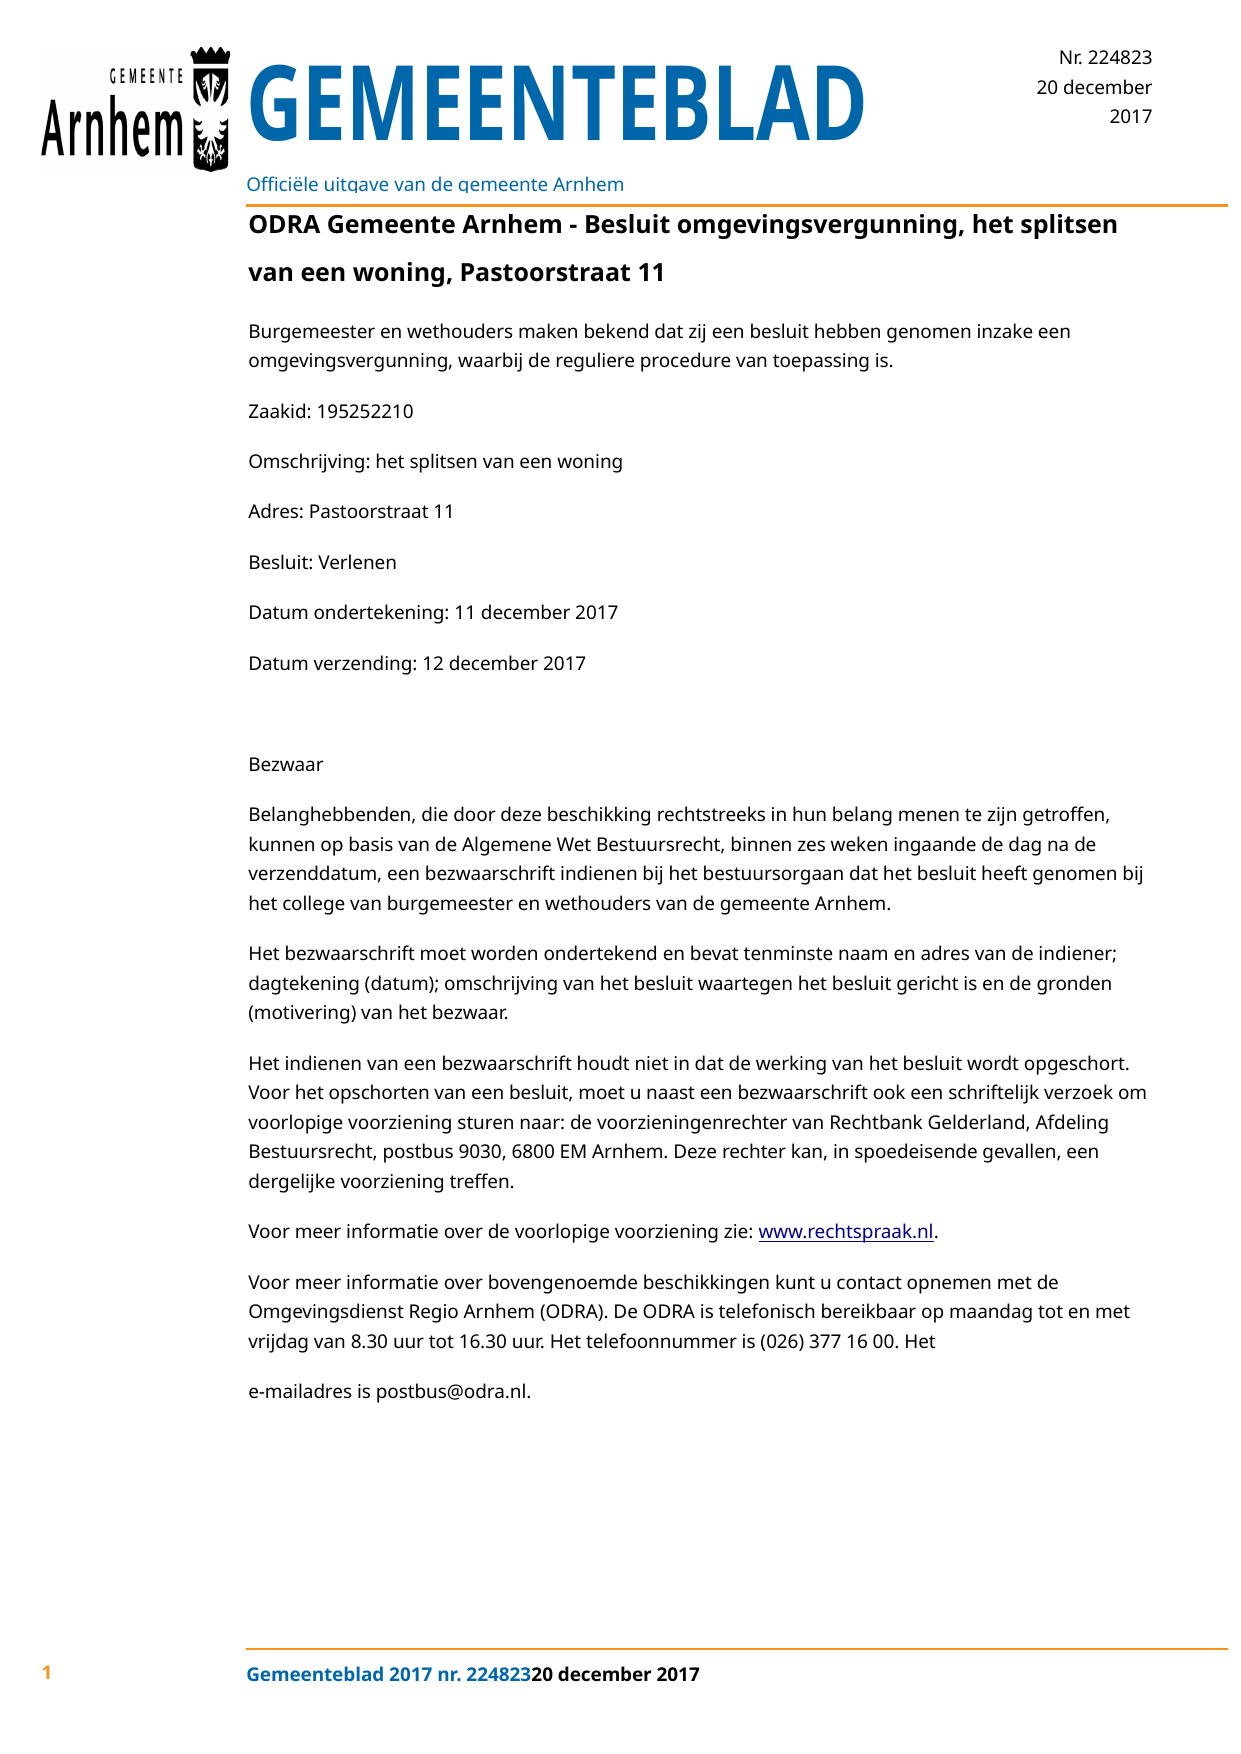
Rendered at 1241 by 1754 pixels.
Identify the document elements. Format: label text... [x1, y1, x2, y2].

text Besluit: Verlenen [248, 549, 1152, 575]
text Belanghebbenden, die door deze beschikking rechtstreeks in hun belang menen te zijn getroffen, kunnen op basis van de Algemene Wet Bestuursrecht, binnen zes weken ingaande de dag na de verzenddatum, een bezwaarschrift indienen bij het bestuursorgaan dat het besluit heeft genomen bij het college van burgemeester en wethouders van de gemeente Arnhem. [248, 801, 1152, 916]
text Het bezwaarschrift moet worden ondertekend en bevat tenminste naam en adres van de indiener; dagtekening (datum); omschrijving van het besluit waartegen het besluit gericht is en de gronden (motivering) van het bezwaar. [248, 940, 1152, 1025]
text Adres: Pastoorstraat 11 [248, 499, 1152, 524]
text Het indienen van een bezwaarschrift houdt niet in dat de werking van het besluit wordt opgeschort. Voor het opschorten van een besluit, moet u naast een bezwaarschrift ook een schriftelijk verzoek om voorlopige voorziening sturen naar: de voorzieningenrechter van Rechtbank Gelderland, Afdeling Bestuursrecht, postbus 9030, 6800 EM Arnhem. Deze rechter kan, in spoedeisende gevallen, een dergelijke voorziening treffen. [248, 1050, 1152, 1194]
text Omschrijving: het splitsen van een woning [248, 448, 1152, 474]
text Datum ondertekening: 11 december 2017 [248, 599, 1152, 625]
text ODRA Gemeente Arnhem - Besluit omgevingsvergunning, het splitsen van een woning, Pastoorstraat 11 [248, 207, 1152, 288]
text Voor meer informatie over bovengenoemde beschikkingen kunt u contact opnemen met de Omgevingsdienst Regio Arnhem (ODRA). De ODRA is telefonisch bereikbaar op maandag tot en met vrijdag van 8.30 uur tot 16.30 uur. Het telefoonnummer is (026) 377 16 00. Het [248, 1269, 1152, 1354]
text Datum verzending: 12 december 2017 [248, 650, 1152, 676]
picture [41, 47, 231, 172]
text Burgemeester en wethouders maken bekend dat zij een besluit hebben genomen inzake een omgevingsvergunning, waarbij de reguliere procedure van toepassing is. [248, 318, 1152, 373]
text Zaakid: 195252210 [248, 398, 1152, 424]
text e-mailadres is postbus@odra.nl. [248, 1379, 1152, 1404]
text Bezwaar [248, 751, 1152, 777]
text Voor meer informatie over de voorlopige voorziening zie: www.rechtspraak.nl. [248, 1219, 1152, 1244]
